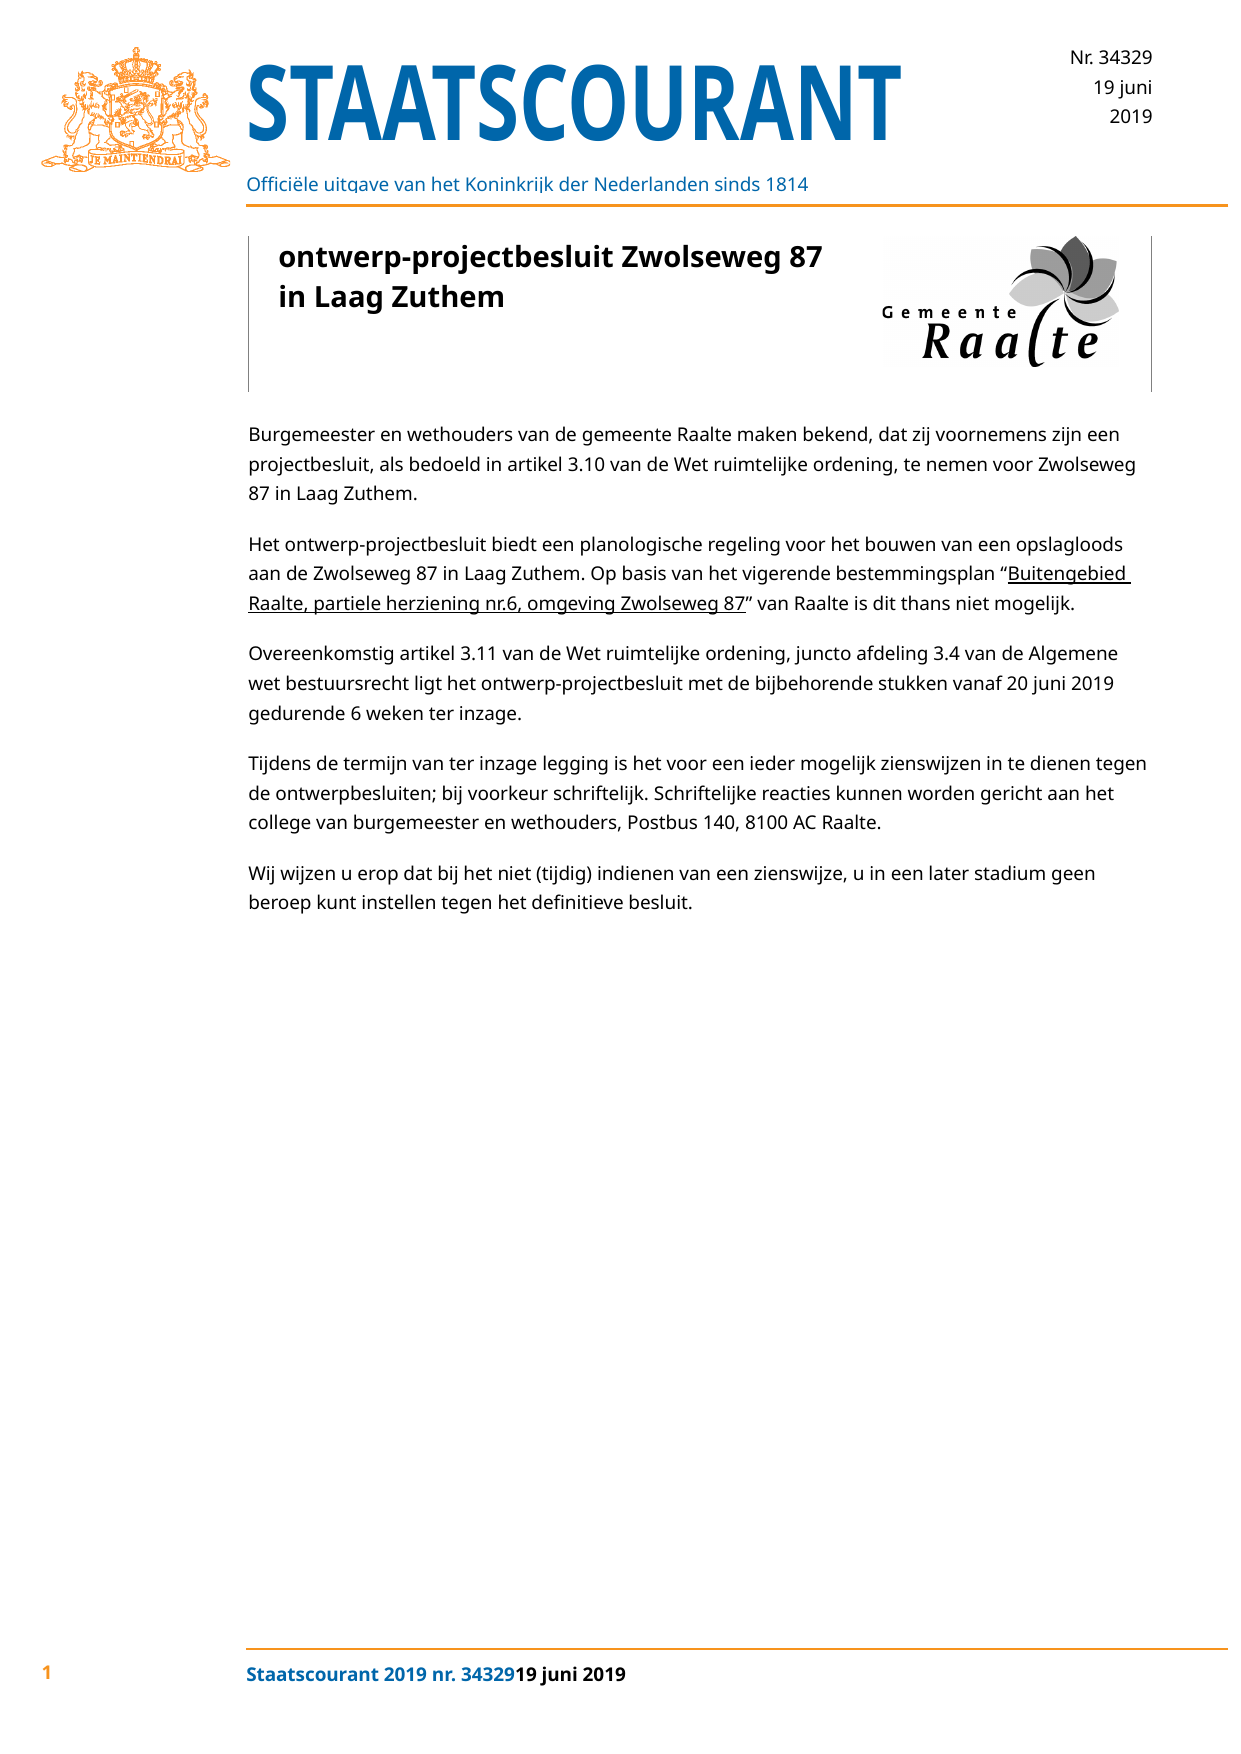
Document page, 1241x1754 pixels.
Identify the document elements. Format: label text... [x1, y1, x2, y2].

table_header [850, 236, 1151, 392]
picture [882, 236, 1119, 367]
text Wij wijzen u erop dat bij het niet (tijdig) indienen van een zienswijze, u in een later stadium geen beroep kunt instellen tegen het definitieve besluit. [248, 860, 1152, 915]
picture [41, 47, 231, 172]
text Het ontwerp-projectbesluit biedt een planologische regeling voor het bouwen van een opslagloods aan de Zwolseweg 87 in Laag Zuthem. Op basis van het vigerende bestemmingsplan “Buitengebied Raalte, partiele herziening nr.6, omgeving Zwolseweg 87” van Raalte is dit thans niet mogelijk. [248, 531, 1152, 616]
text Overeenkomstig artikel 3.11 van de Wet ruimtelijke ordening, juncto afdeling 3.4 van de Algemene wet bestuursrecht ligt het ontwerp-projectbesluit met de bijbehorende stukken vanaf 20 juni 2019 gedurende 6 weken ter inzage. [248, 641, 1152, 725]
table_header ontwerp-projectbesluit Zwolseweg 87 in Laag Zuthem [249, 236, 850, 392]
text Burgemeester en wethouders van de gemeente Raalte maken bekend, dat zij voornemens zijn een projectbesluit, als bedoeld in artikel 3.10 van de Wet ruimtelijke ordening, te nemen voor Zwolseweg 87 in Laag Zuthem. [248, 421, 1152, 506]
text Tijdens de termijn van ter inzage legging is het voor een ieder mogelijk zienswijzen in te dienen tegen de ontwerpbesluiten; bij voorkeur schriftelijk. Schriftelijke reacties kunnen worden gericht aan het college van burgemeester en wethouders, Postbus 140, 8100 AC Raalte. [248, 750, 1152, 835]
